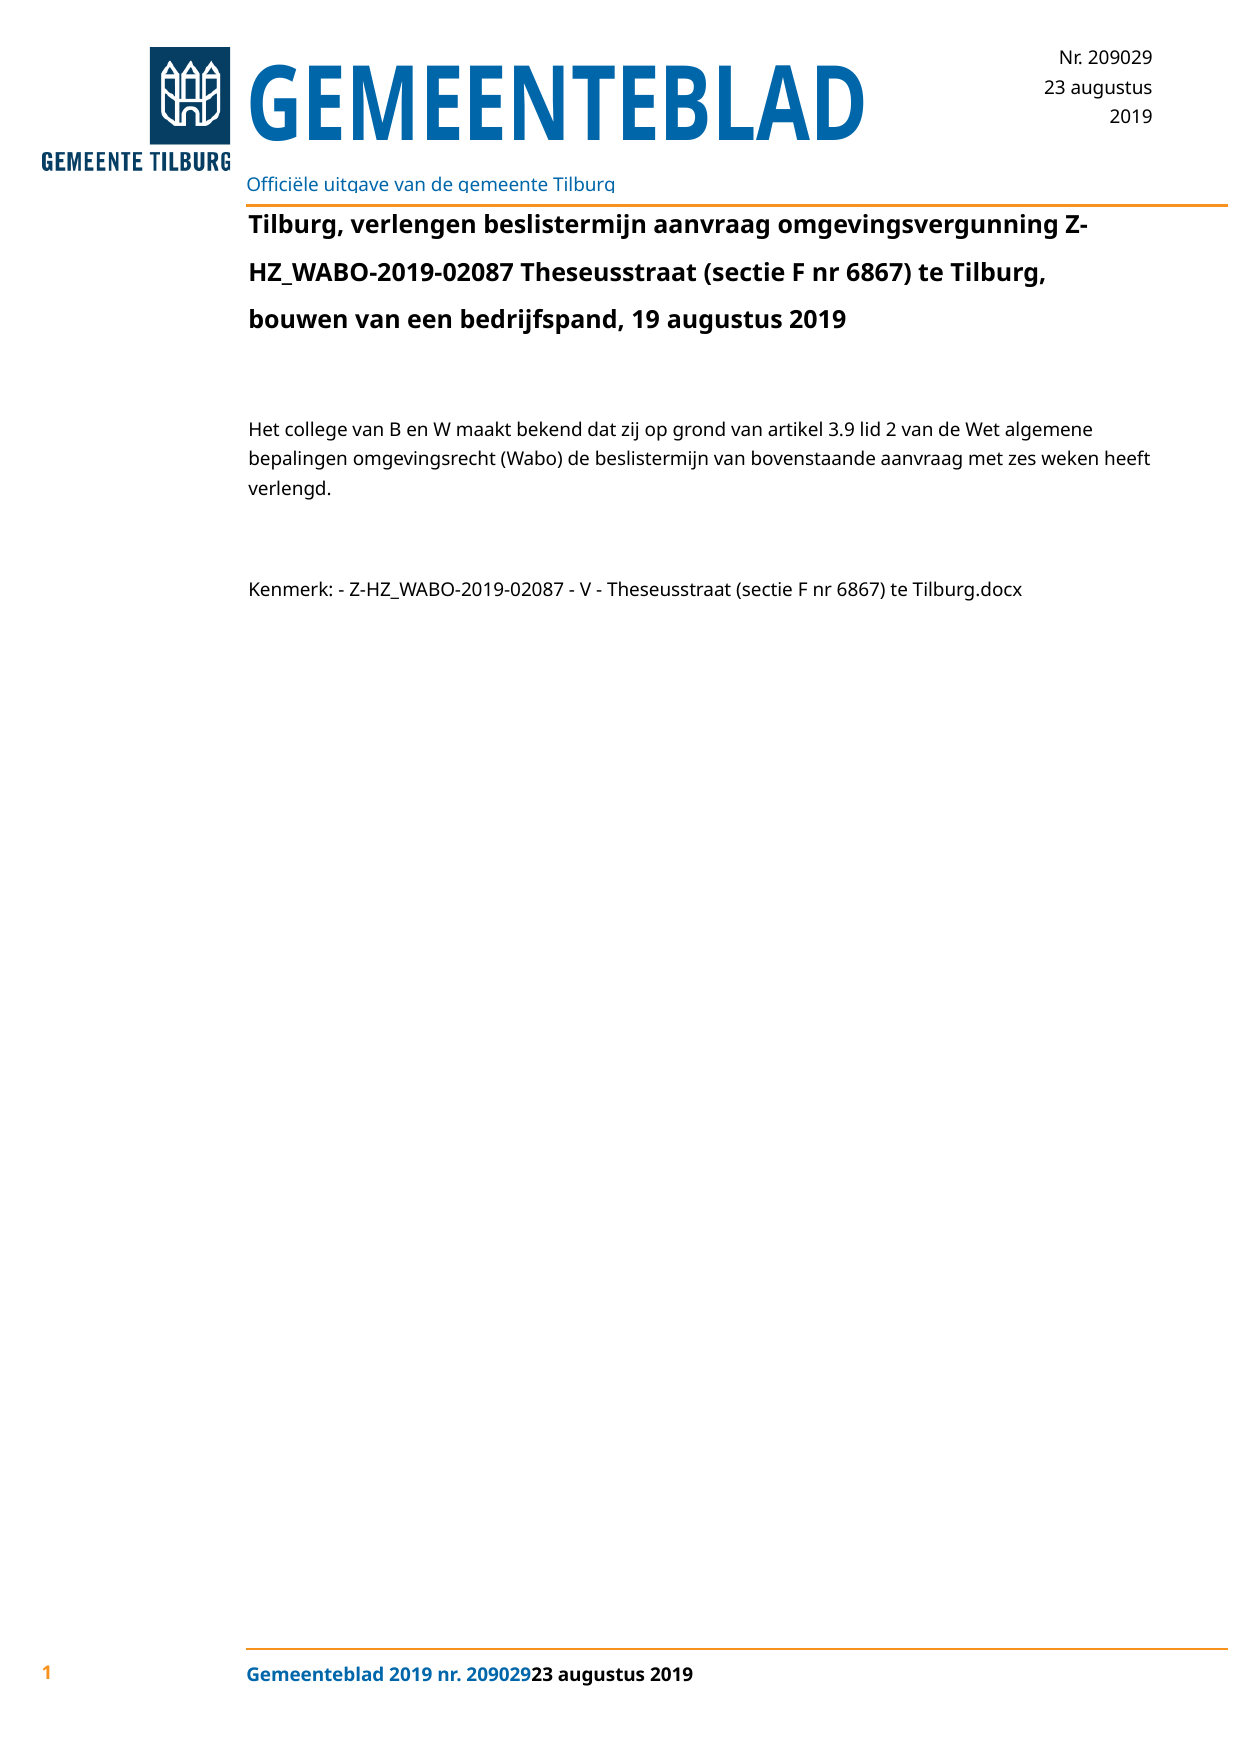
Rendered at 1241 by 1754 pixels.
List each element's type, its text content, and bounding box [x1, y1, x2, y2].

picture [41, 47, 231, 172]
text Kenmerk: - Z-HZ_WABO-2019-02087 - V - Theseusstraat (sectie F nr 6867) te Tilburg.docx [248, 576, 1152, 602]
text Het college van B en W maakt bekend dat zij op grond van artikel 3.9 lid 2 van de Wet algemene bepalingen omgevingsrecht (Wabo) de beslistermijn van bovenstaande aanvraag met zes weken heeft verlengd. [248, 416, 1152, 501]
text Tilburg, verlengen beslistermijn aanvraag omgevingsvergunning Z-HZ_WABO-2019-02087 Theseusstraat (sectie F nr 6867) te Tilburg, bouwen van een bedrijfspand, 19 augustus 2019 [248, 207, 1152, 336]
